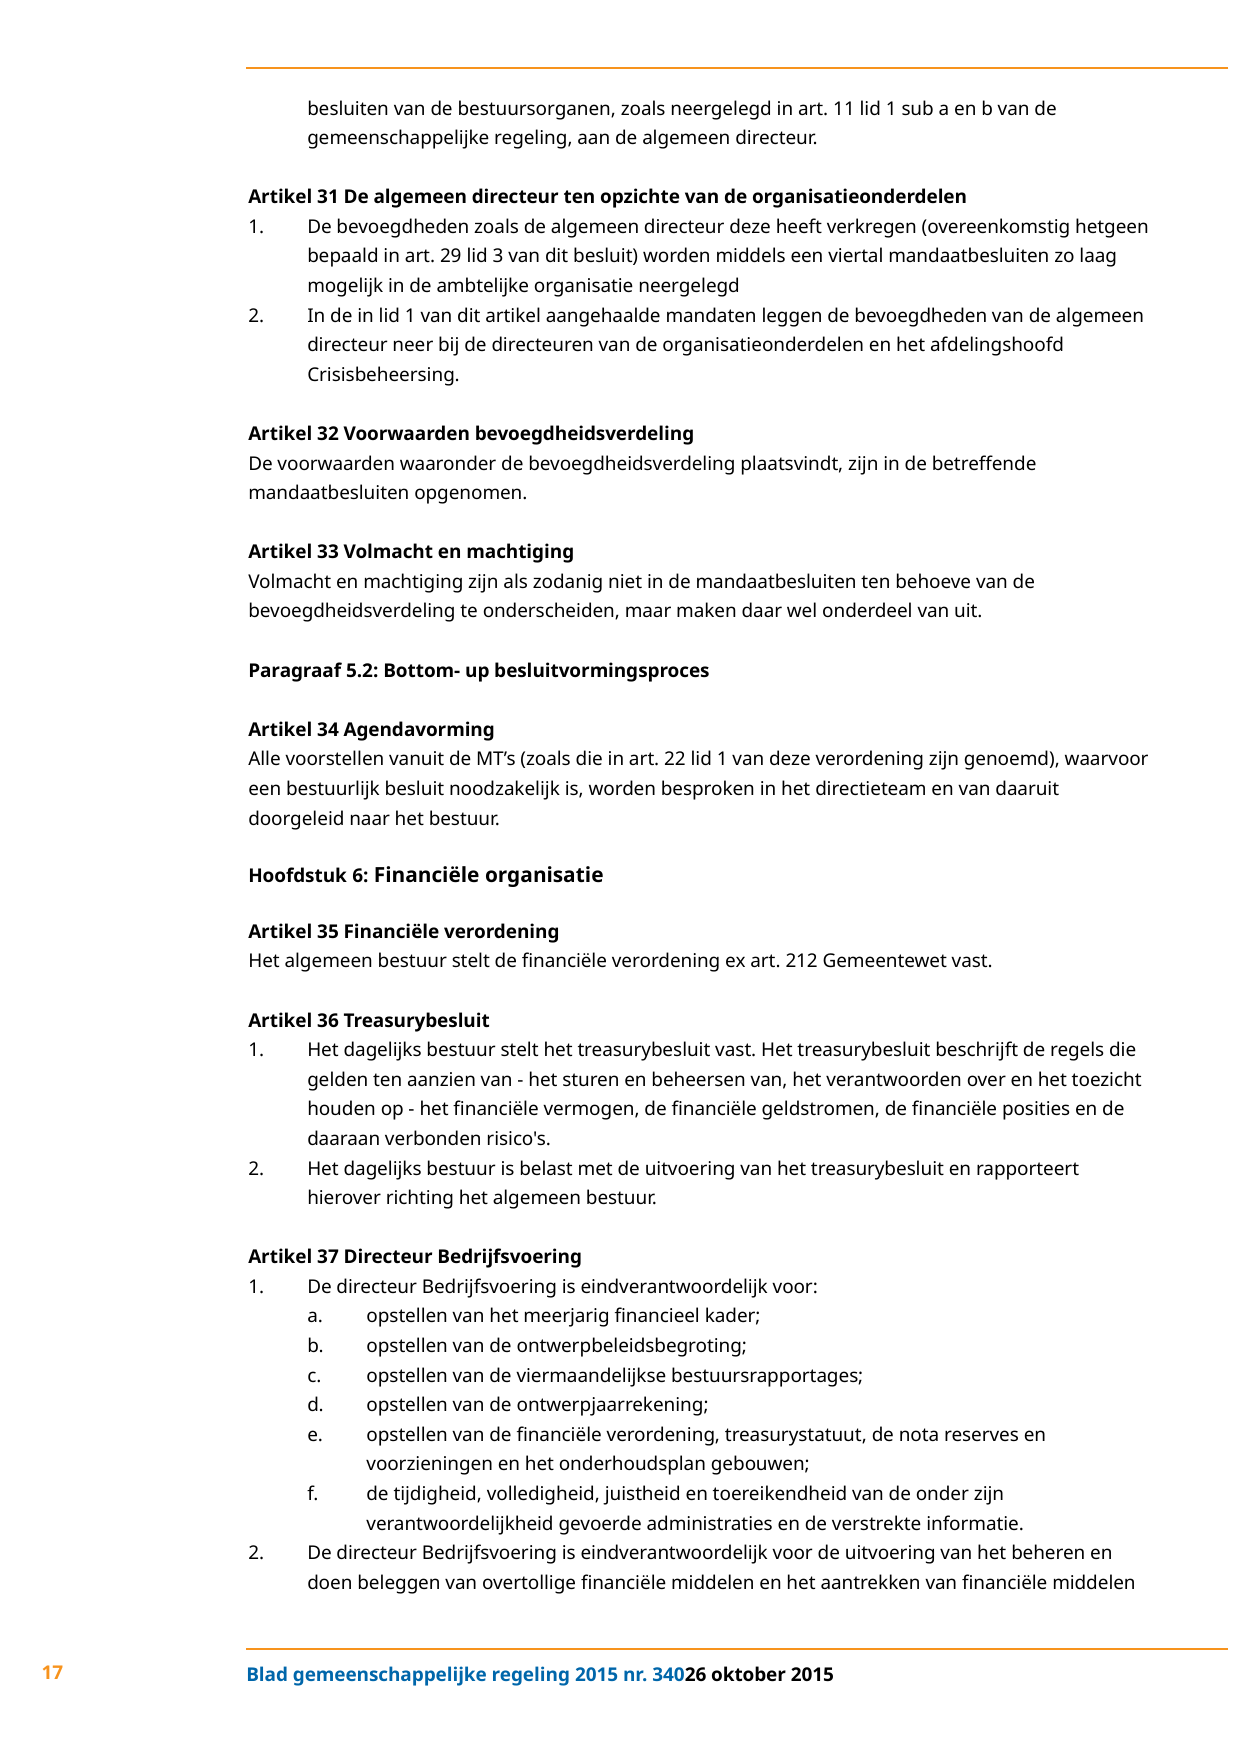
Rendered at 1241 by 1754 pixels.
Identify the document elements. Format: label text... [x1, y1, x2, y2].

list besluiten van de bestuursorganen, zoals neergelegd in art. 11 lid 1 sub a en b van de gemeenschappelijke regeling, aan de algemeen directeur. [248, 95, 1152, 150]
list Het dagelijks bestuur is belast met de uitvoering van het treasurybesluit en rapporteert hierover richting het algemeen bestuur. [248, 1155, 1152, 1210]
text Artikel 37 Directeur Bedrijfsvoering [248, 1243, 1152, 1269]
picture [41, 47, 231, 172]
list Het dagelijks bestuur stelt het treasurybesluit vast. Het treasurybesluit beschrijft de regels die gelden ten aanzien van - het sturen en beheersen van, het verantwoorden over en het toezicht houden op - het financiële vermogen, de financiële geldstromen, de financiële posities en de daaraan verbonden risico's. [248, 1036, 1152, 1151]
text Paragraaf 5.2: Bottom- up besluitvormingsproces [248, 657, 1152, 683]
list De directeur Bedrijfsvoering is eindverantwoordelijk voor: [248, 1273, 1152, 1299]
list opstellen van de viermaandelijkse bestuursrapportages; [307, 1362, 1152, 1388]
text Hoofdstuk 6: Financiële organisatie [248, 860, 1152, 888]
list opstellen van de ontwerpbeleidsbegroting; [307, 1332, 1152, 1358]
list de tijdigheid, volledigheid, juistheid en toereikendheid van de onder zijn verantwoordelijkheid gevoerde administraties en de verstrekte informatie. [307, 1480, 1152, 1536]
list De directeur Bedrijfsvoering is eindverantwoordelijk voor de uitvoering van het beheren en doen beleggen van overtollige financiële middelen en het aantrekken van financiële middelen [248, 1539, 1152, 1595]
list In de in lid 1 van dit artikel aangehaalde mandaten leggen de bevoegdheden van de algemeen directeur neer bij de directeuren van de organisatieonderdelen en het afdelingshoofd Crisisbeheersing. [248, 302, 1152, 387]
text Volmacht en machtiging zijn als zodanig niet in de mandaatbesluiten ten behoeve van de bevoegdheidsverdeling te onderscheiden, maar maken daar wel onderdeel van uit. [248, 568, 1152, 623]
text Het algemeen bestuur stelt de financiële verordening ex art. 212 Gemeentewet vast. [248, 948, 1152, 973]
text Artikel 34 Agendavorming [248, 716, 1152, 742]
list opstellen van de financiële verordening, treasurystatuut, de nota reserves en voorzieningen en het onderhoudsplan gebouwen; [307, 1421, 1152, 1476]
text Artikel 33 Volmacht en machtiging [248, 538, 1152, 564]
text Artikel 32 Voorwaarden bevoegdheidsverdeling [248, 420, 1152, 446]
text Artikel 36 Treasurybesluit [248, 1007, 1152, 1033]
list De bevoegdheden zoals de algemeen directeur deze heeft verkregen (overeenkomstig hetgeen bepaald in art. 29 lid 3 van dit besluit) worden middels een viertal mandaatbesluiten zo laag mogelijk in de ambtelijke organisatie neergelegd [248, 213, 1152, 298]
list opstellen van het meerjarig financieel kader; [307, 1303, 1152, 1328]
text Artikel 31 De algemeen directeur ten opzichte van de organisatieonderdelen [248, 183, 1152, 209]
text De voorwaarden waaronder de bevoegdheidsverdeling plaatsvindt, zijn in de betreffende mandaatbesluiten opgenomen. [248, 450, 1152, 505]
text Alle voorstellen vanuit de MT’s (zoals die in art. 22 lid 1 van deze verordening zijn genoemd), waarvoor een bestuurlijk besluit noodzakelijk is, worden besproken in het directieteam en van daaruit doorgeleid naar het bestuur. [248, 746, 1152, 831]
list opstellen van de ontwerpjaarrekening; [307, 1391, 1152, 1417]
text Artikel 35 Financiële verordening [248, 918, 1152, 944]
